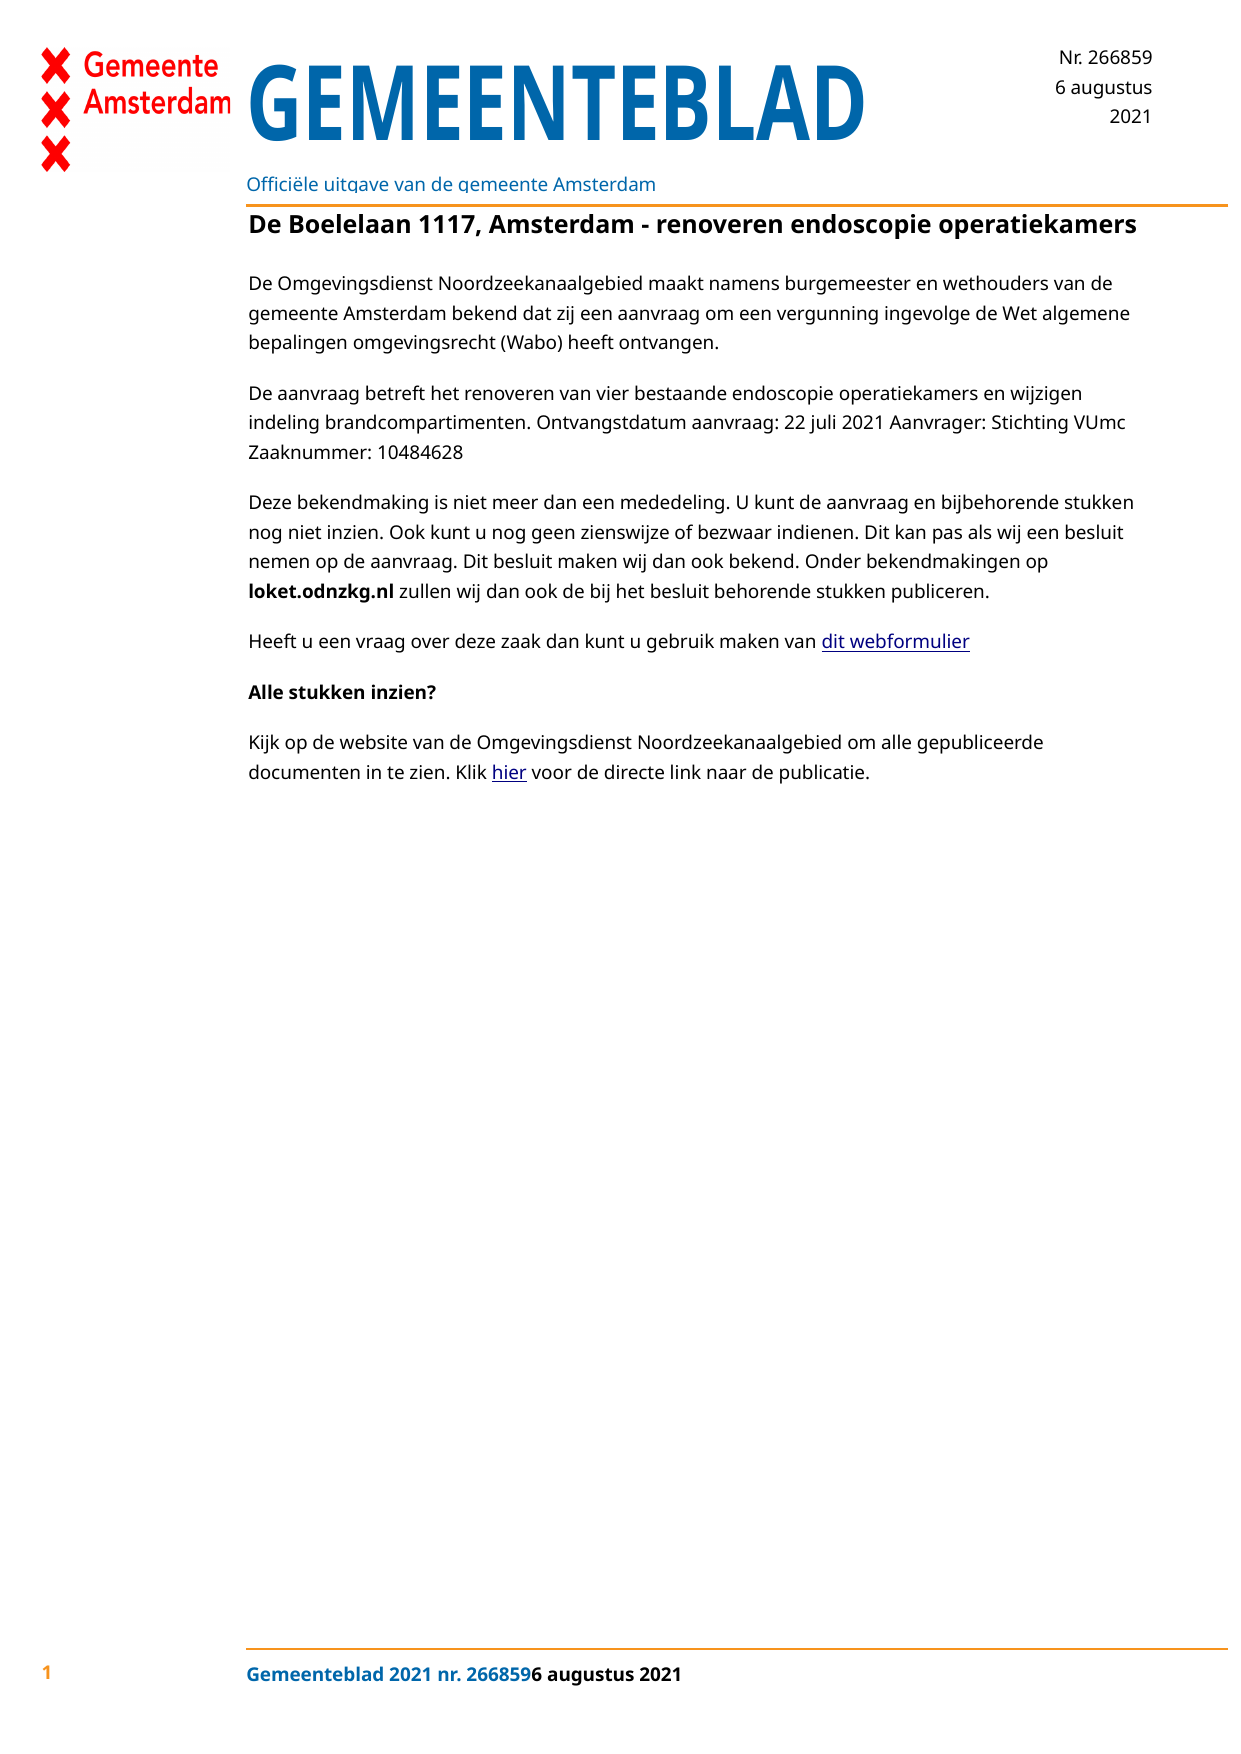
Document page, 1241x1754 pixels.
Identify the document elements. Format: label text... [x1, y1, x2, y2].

text Alle stukken inzien? [248, 679, 1152, 705]
text De Omgevingsdienst Noordzeekanaalgebied maakt namens burgemeester en wethouders van de gemeente Amsterdam bekend dat zij een aanvraag om een vergunning ingevolge de Wet algemene bepalingen omgevingsrecht (Wabo) heeft ontvangen. [248, 270, 1152, 355]
text Deze bekendmaking is niet meer dan een mededeling. U kunt de aanvraag en bijbehorende stukken nog niet inzien. Ook kunt u nog geen zienswijze of bezwaar indienen. Dit kan pas als wij een besluit nemen op de aanvraag. Dit besluit maken wij dan ook bekend. Onder bekendmakingen op loket.odnzkg.nl zullen wij dan ook de bij het besluit behorende stukken publiceren. [248, 489, 1152, 604]
text De aanvraag betreft het renoveren van vier bestaande endoscopie operatiekamers en wijzigen indeling brandcompartimenten. Ontvangstdatum aanvraag: 22 juli 2021 Aanvrager: Stichting VUmc Zaaknummer: 10484628 [248, 380, 1152, 465]
text Kijk op de website van de Omgevingsdienst Noordzeekanaalgebied om alle gepubliceerde documenten in te zien. Klik hier voor de directe link naar de publicatie. [248, 729, 1152, 785]
text De Boelelaan 1117, Amsterdam - renoveren endoscopie operatiekamers [248, 207, 1152, 241]
text Heeft u een vraag over deze zaak dan kunt u gebruik maken van dit webformulier [248, 629, 1152, 654]
picture [41, 47, 231, 172]
